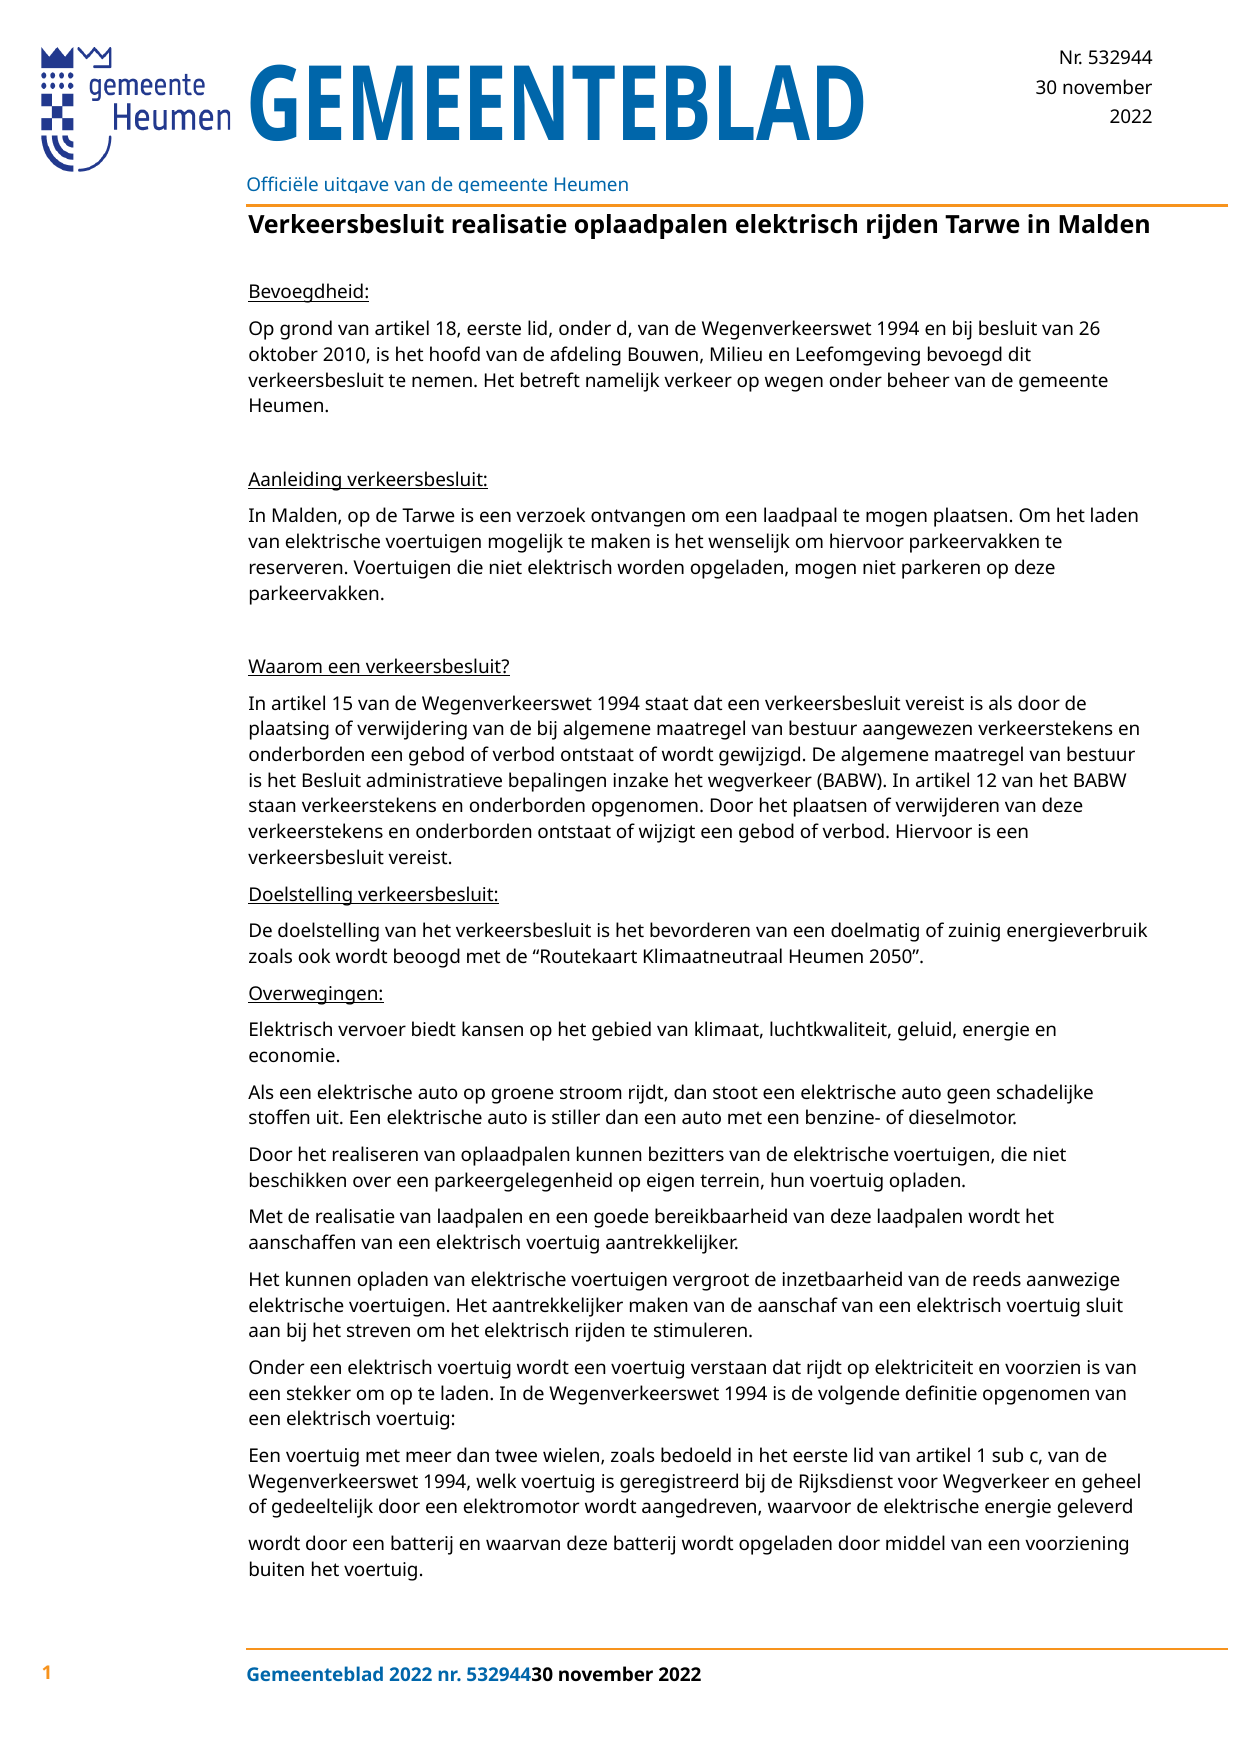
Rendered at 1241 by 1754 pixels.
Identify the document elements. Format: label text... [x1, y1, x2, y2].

text De doelstelling van het verkeersbesluit is het bevorderen van een doelmatig of zuinig energieverbruik zoals ook wordt beoogd met de “Routekaart Klimaatneutraal Heumen 2050”. [248, 917, 1152, 969]
text Elektrisch vervoer biedt kansen op het gebied van klimaat, luchtkwaliteit, geluid, energie en economie. [248, 1016, 1152, 1068]
text Waarom een verkeersbesluit? [248, 653, 1152, 679]
text Overwegingen: [248, 980, 1152, 1006]
text Verkeersbesluit realisatie oplaadpalen elektrisch rijden Tarwe in Malden [248, 207, 1152, 241]
text Op grond van artikel 18, eerste lid, onder d, van de Wegenverkeerswet 1994 en bij besluit van 26 oktober 2010, is het hoofd van de afdeling Bouwen, Milieu en Leefomgeving bevoegd dit verkeersbesluit te nemen. Het betreft namelijk verkeer op wegen onder beheer van de gemeente Heumen. [248, 315, 1152, 418]
picture [41, 47, 231, 172]
text Doelstelling verkeersbesluit: [248, 881, 1152, 906]
text Een voertuig met meer dan twee wielen, zoals bedoeld in het eerste lid van artikel 1 sub c, van de Wegenverkeerswet 1994, welk voertuig is geregistreerd bij de Rijksdienst voor Wegverkeer en geheel of gedeeltelijk door een elektromotor wordt aangedreven, waarvoor de elektrische energie geleverd [248, 1442, 1152, 1519]
text Als een elektrische auto op groene stroom rijdt, dan stoot een elektrische auto geen schadelijke stoffen uit. Een elektrische auto is stiller dan een auto met een benzine- of dieselmotor. [248, 1079, 1152, 1130]
text Door het realiseren van oplaadpalen kunnen bezitters van de elektrische voertuigen, die niet beschikken over een parkeergelegenheid op eigen terrein, hun voertuig opladen. [248, 1141, 1152, 1193]
text Bevoegdheid: [248, 279, 1152, 304]
text In Malden, op de Tarwe is een verzoek ontvangen om een laadpaal te mogen plaatsen. Om het laden van elektrische voertuigen mogelijk te maken is het wenselijk om hiervoor parkeervakken te reserveren. Voertuigen die niet elektrisch worden opgeladen, mogen niet parkeren op deze parkeervakken. [248, 502, 1152, 605]
text Onder een elektrisch voertuig wordt een voertuig verstaan dat rijdt op elektriciteit en voorzien is van een stekker om op te laden. In de Wegenverkeerswet 1994 is de volgende definitie opgenomen van een elektrisch voertuig: [248, 1354, 1152, 1431]
text In artikel 15 van de Wegenverkeerswet 1994 staat dat een verkeersbesluit vereist is als door de plaatsing of verwijdering van de bij algemene maatregel van bestuur aangewezen verkeerstekens en onderborden een gebod of verbod ontstaat of wordt gewijzigd. De algemene maatregel van bestuur is het Besluit administratieve bepalingen inzake het wegverkeer (BABW). In artikel 12 van het BABW staan verkeerstekens en onderborden opgenomen. Door het plaatsen of verwijderen van deze verkeerstekens en onderborden ontstaat of wijzigt een gebod of verbod. Hiervoor is een verkeersbesluit vereist. [248, 690, 1152, 870]
text Het kunnen opladen van elektrische voertuigen vergroot de inzetbaarheid van de reeds aanwezige elektrische voertuigen. Het aantrekkelijker maken van de aanschaf van een elektrisch voertuig sluit aan bij het streven om het elektrisch rijden te stimuleren. [248, 1266, 1152, 1343]
text Aanleiding verkeersbesluit: [248, 466, 1152, 492]
text Met de realisatie van laadpalen en een goede bereikbaarheid van deze laadpalen wordt het aanschaffen van een elektrisch voertuig aantrekkelijker. [248, 1204, 1152, 1255]
text wordt door een batterij en waarvan deze batterij wordt opgeladen door middel van een voorziening buiten het voertuig. [248, 1530, 1152, 1582]
